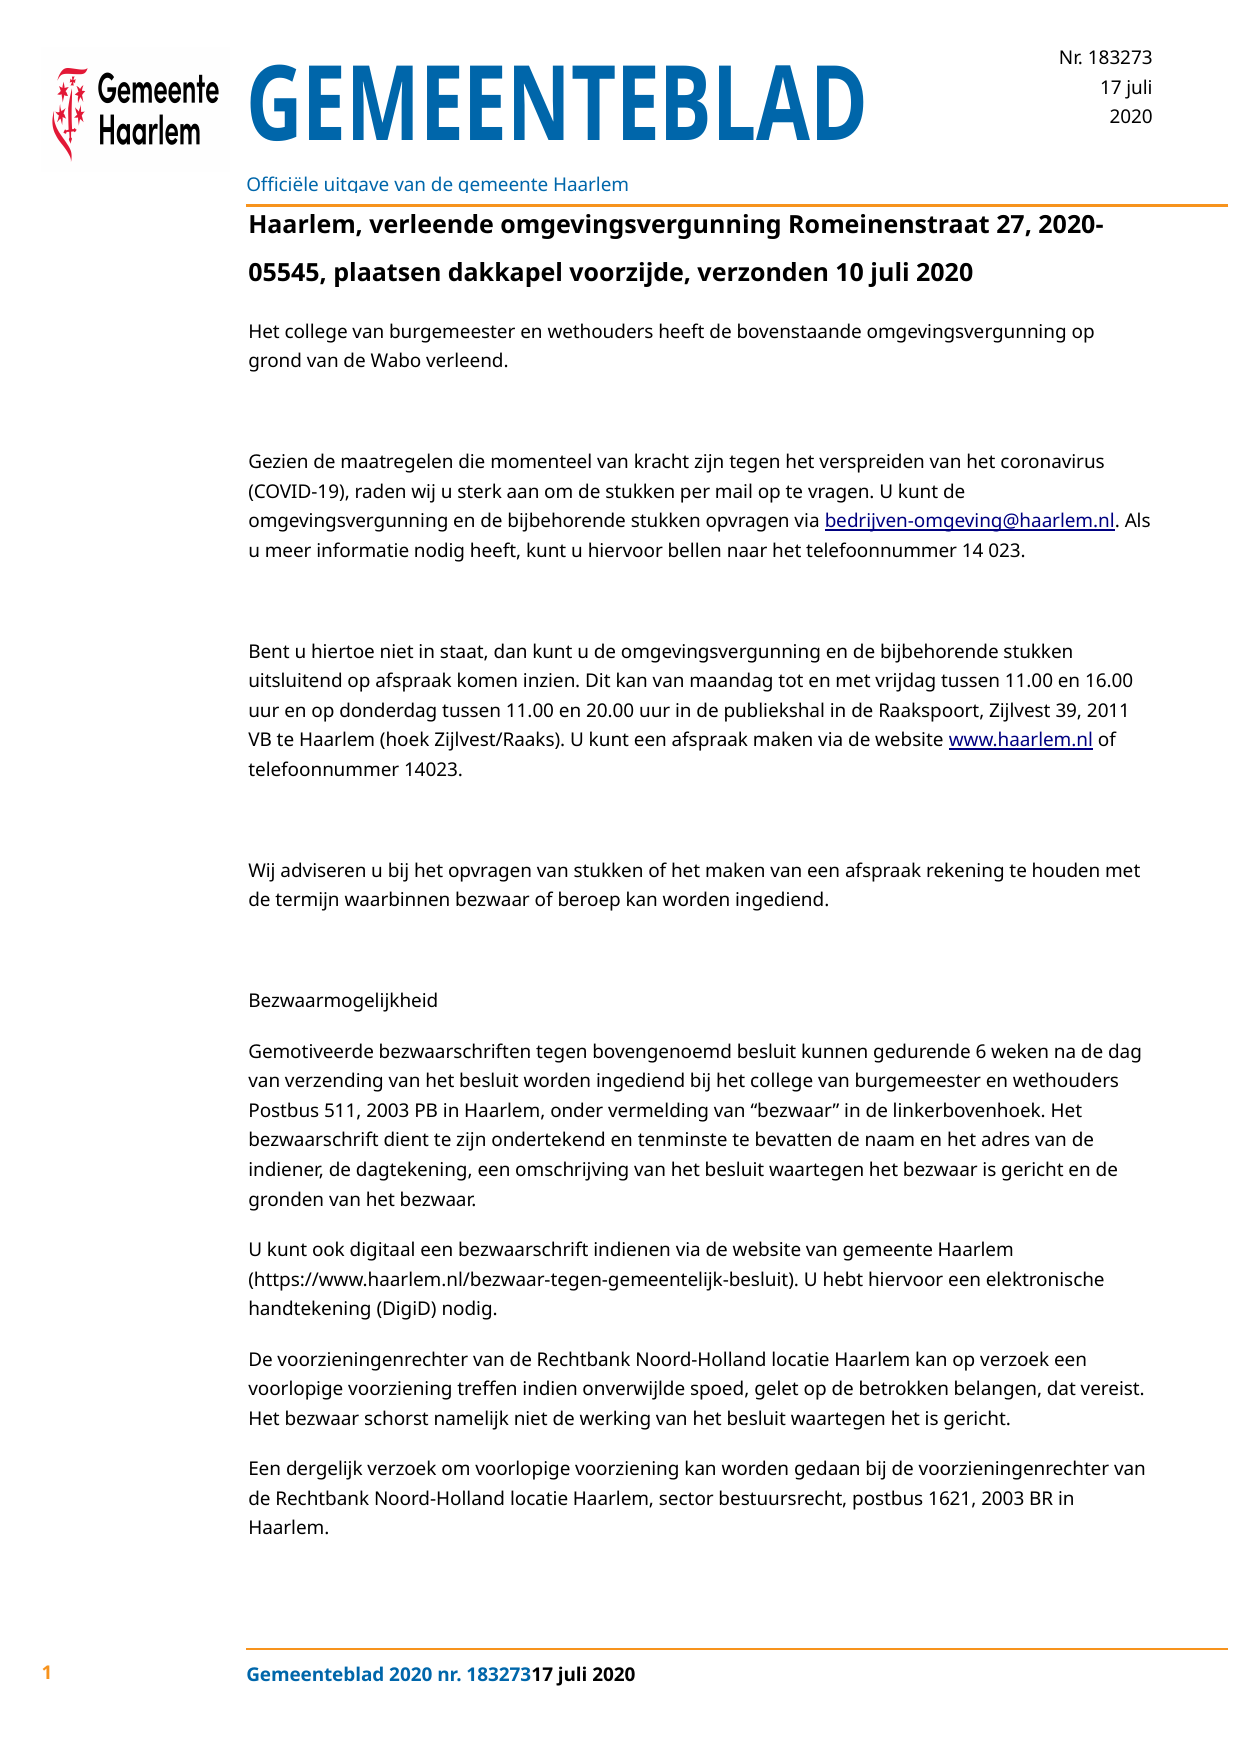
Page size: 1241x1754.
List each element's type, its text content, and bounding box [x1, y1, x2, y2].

text Haarlem, verleende omgevingsvergunning Romeinenstraat 27, 2020-05545, plaatsen dakkapel voorzijde, verzonden 10 juli 2020 [248, 207, 1152, 288]
text Een dergelijk verzoek om voorlopige voorziening kan worden gedaan bij de voorzieningenrechter van de Rechtbank Noord-Holland locatie Haarlem, sector bestuursrecht, postbus 1621, 2003 BR in Haarlem. [248, 1455, 1152, 1540]
text Bezwaarmogelijkheid [248, 987, 1152, 1013]
text Bent u hiertoe niet in staat, dan kunt u de omgevingsvergunning en de bijbehorende stukken uitsluitend op afspraak komen inzien. Dit kan van maandag tot en met vrijdag tussen 11.00 en 16.00 uur en op donderdag tussen 11.00 en 20.00 uur in de publiekshal in de Raakspoort, Zijlvest 39, 2011 VB te Haarlem (hoek Zijlvest/Raaks). U kunt een afspraak maken via de website www.haarlem.nl of telefoonnummer 14023. [248, 638, 1152, 782]
text De voorzieningenrechter van de Rechtbank Noord-Holland locatie Haarlem kan op verzoek een voorlopige voorziening treffen indien onverwijlde spoed, gelet op de betrokken belangen, dat vereist. Het bezwaar schorst namelijk niet de werking van het besluit waartegen het is gericht. [248, 1346, 1152, 1431]
text Wij adviseren u bij het opvragen van stukken of het maken van een afspraak rekening te houden met de termijn waarbinnen bezwaar of beroep kan worden ingediend. [248, 857, 1152, 912]
text U kunt ook digitaal een bezwaarschrift indienen via de website van gemeente Haarlem (https://www.haarlem.nl/bezwaar-tegen-gemeentelijk-besluit). U hebt hiervoor een elektronische handtekening (DigiD) nodig. [248, 1236, 1152, 1321]
picture [41, 47, 231, 172]
text Gemotiveerde bezwaarschriften tegen bovengenoemd besluit kunnen gedurende 6 weken na de dag van verzending van het besluit worden ingediend bij het college van burgemeester en wethouders Postbus 511, 2003 PB in Haarlem, onder vermelding van “bezwaar” in de linkerbovenhoek. Het bezwaarschrift dient te zijn ondertekend en tenminste te bevatten de naam en het adres van de indiener, de dagtekening, een omschrijving van het besluit waartegen het bezwaar is gericht en de gronden van het bezwaar. [248, 1038, 1152, 1212]
text Gezien de maatregelen die momenteel van kracht zijn tegen het verspreiden van het coronavirus (COVID-19), raden wij u sterk aan om de stukken per mail op te vragen. U kunt de omgevingsvergunning en de bijbehorende stukken opvragen via bedrijven-omgeving@haarlem.nl. Als u meer informatie nodig heeft, kunt u hiervoor bellen naar het telefoonnummer 14 023. [248, 448, 1152, 563]
text Het college van burgemeester en wethouders heeft de bovenstaande omgevingsvergunning op grond van de Wabo verleend. [248, 318, 1152, 373]
